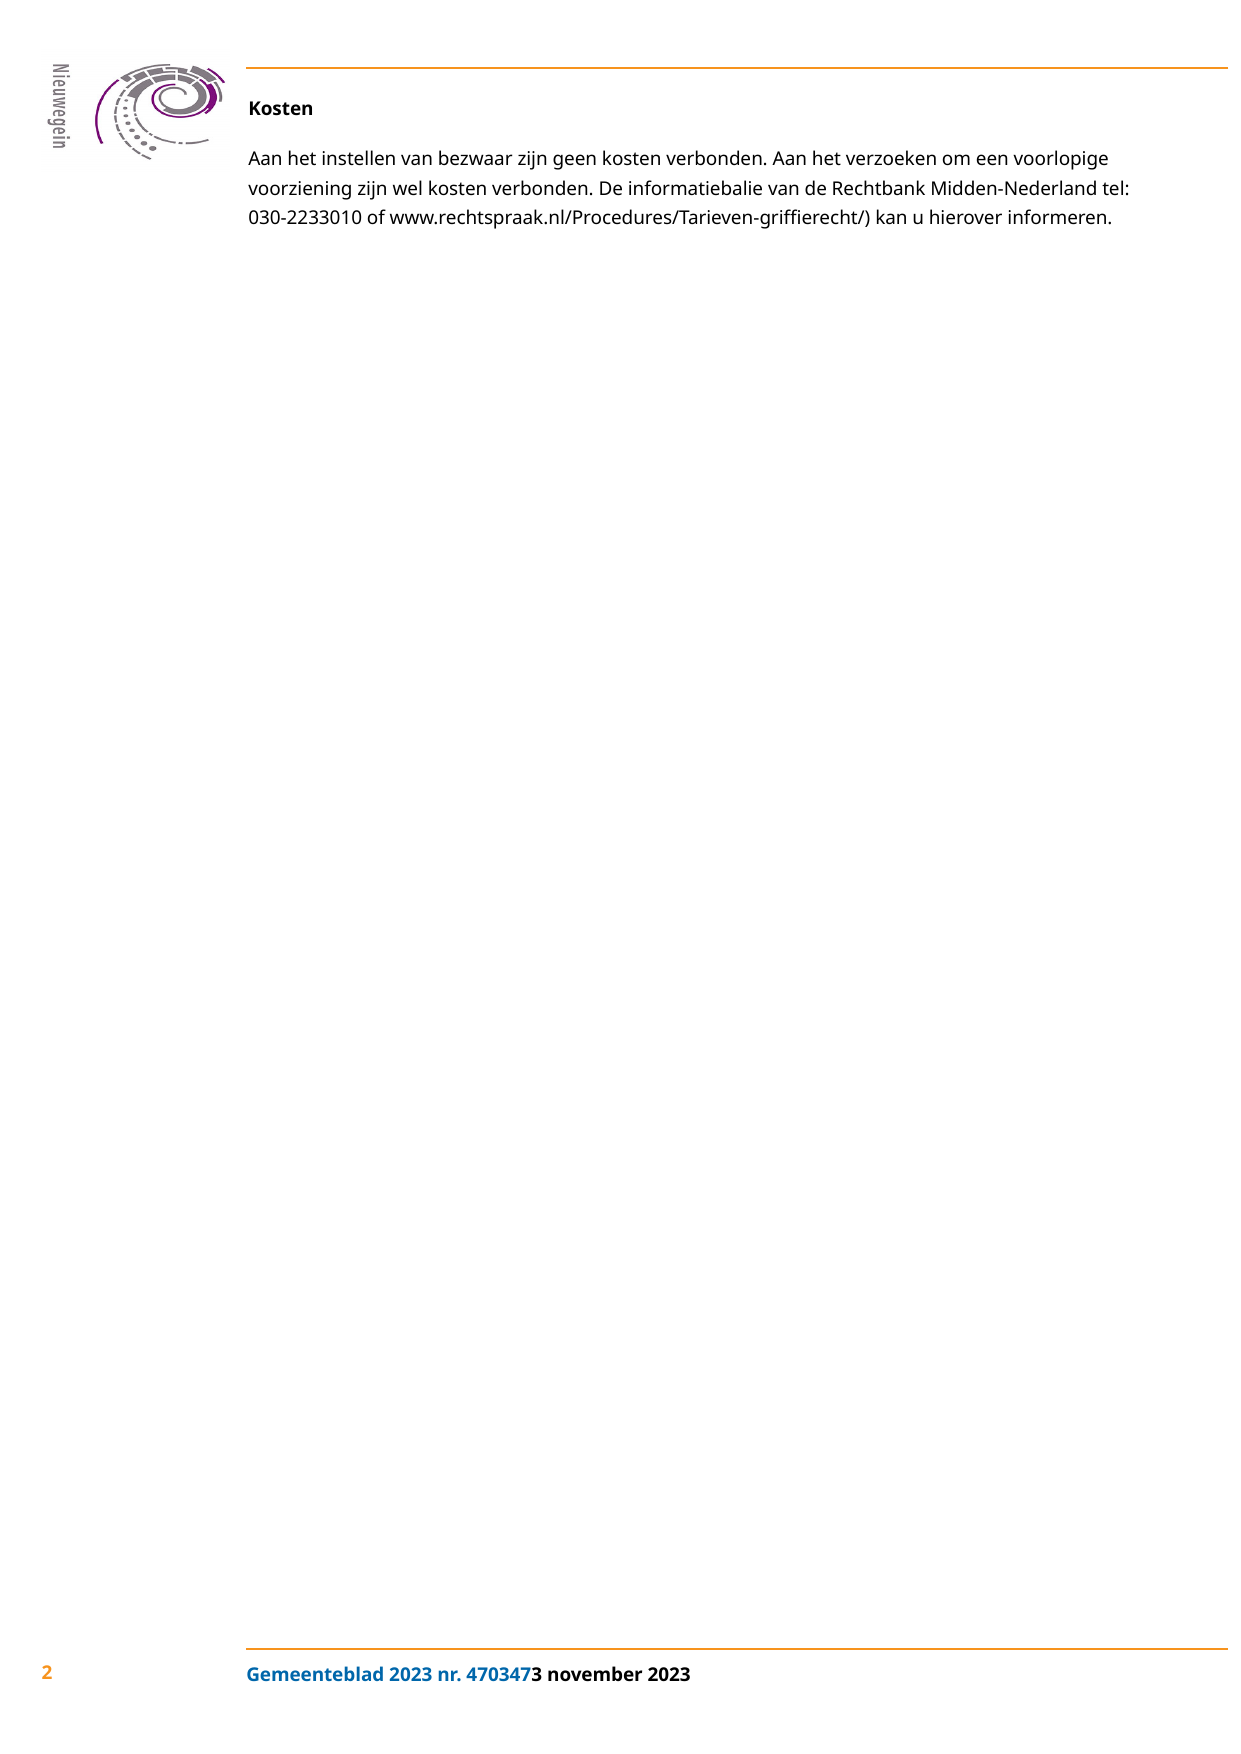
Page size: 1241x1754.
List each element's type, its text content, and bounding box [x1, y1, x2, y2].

picture [41, 47, 231, 172]
text Kosten [248, 95, 1152, 121]
text Aan het instellen van bezwaar zijn geen kosten verbonden. Aan het verzoeken om een voorlopige voorziening zijn wel kosten verbonden. De informatiebalie van de Rechtbank Midden-Nederland tel: 030-2233010 of www.rechtspraak.nl/Procedures/Tarieven-griffierecht/) kan u hierover informeren. [248, 145, 1152, 230]
